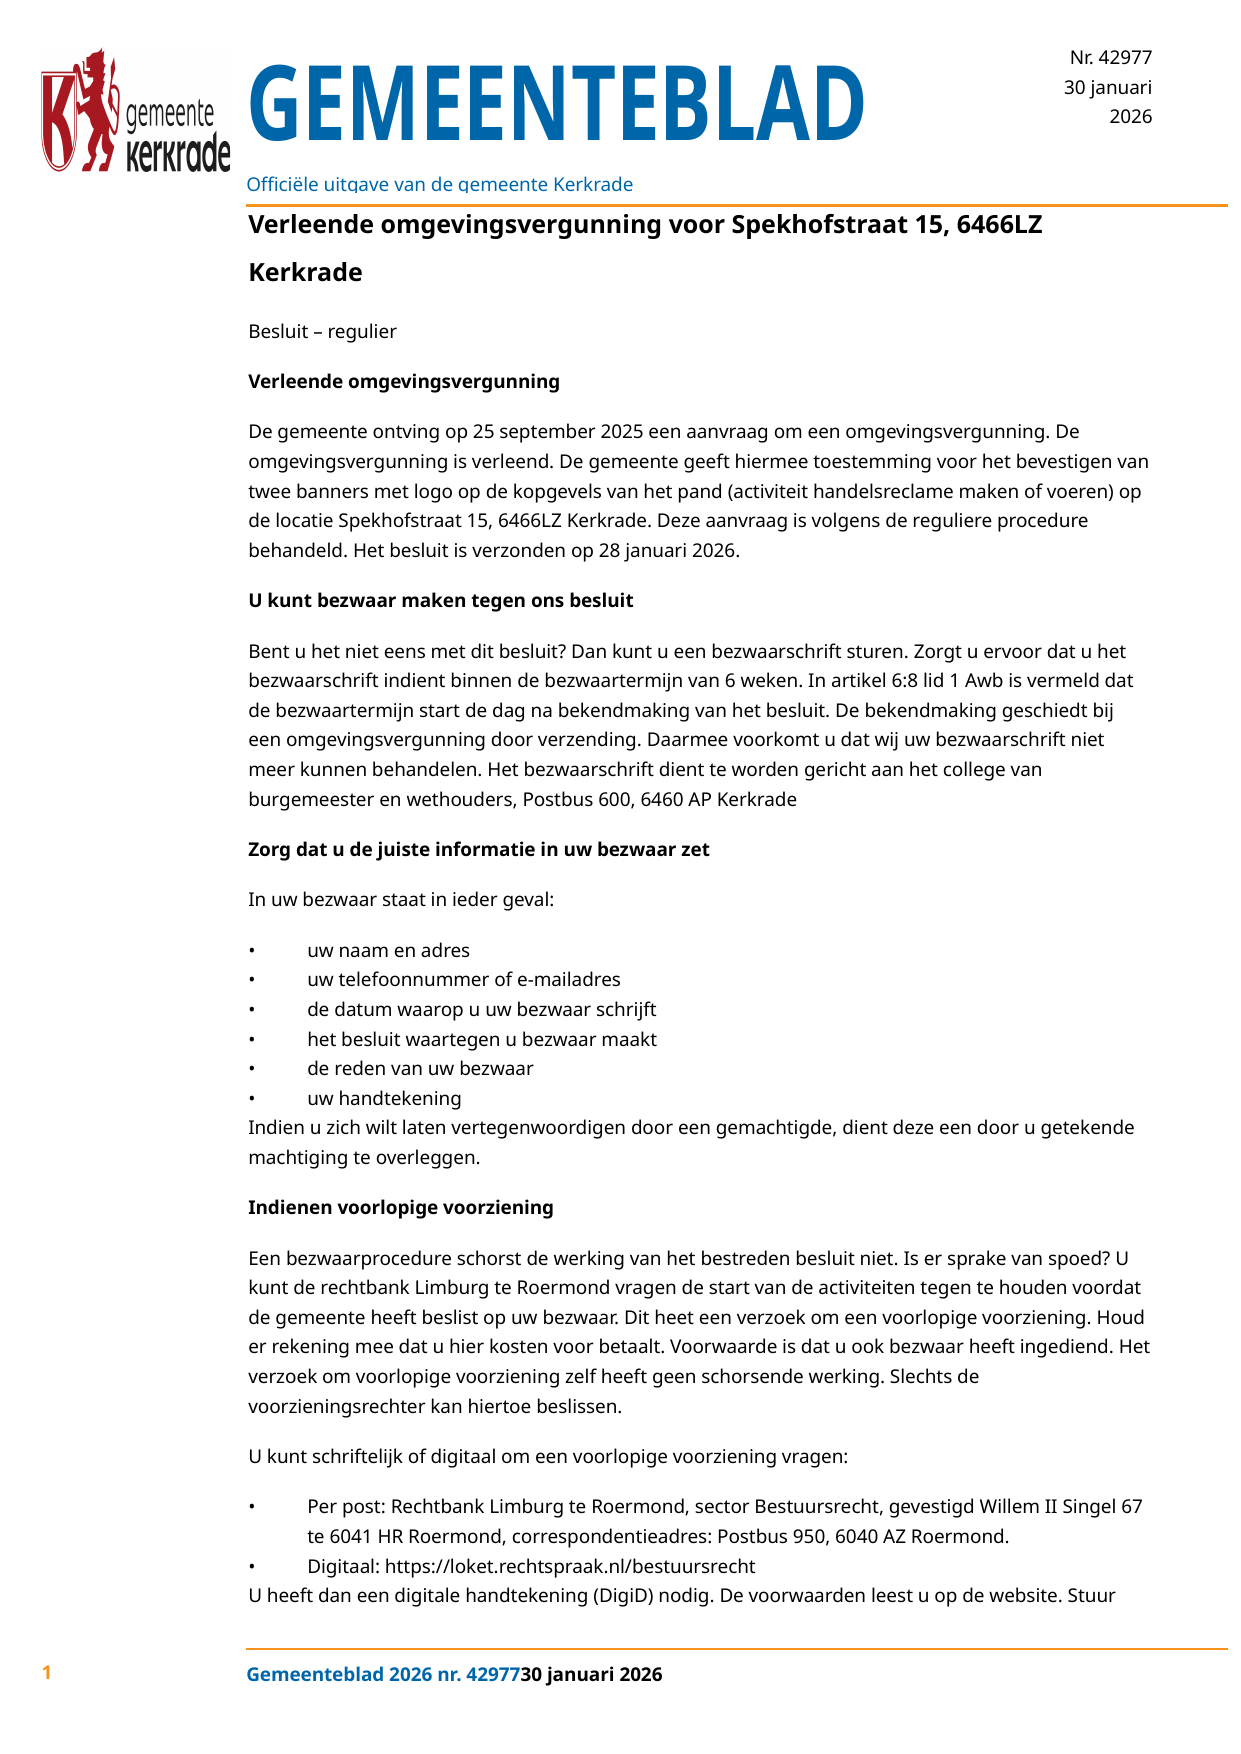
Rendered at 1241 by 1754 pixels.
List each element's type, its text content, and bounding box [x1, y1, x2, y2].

list uw handtekening [248, 1085, 1152, 1111]
text Bent u het niet eens met dit besluit? Dan kunt u een bezwaarschrift sturen. Zorgt u ervoor dat u het bezwaarschrift indient binnen de bezwaartermijn van 6 weken. In artikel 6:8 lid 1 Awb is vermeld dat de bezwaartermijn start de dag na bekendmaking van het besluit. De bekendmaking geschiedt bij een omgevingsvergunning door verzending. Daarmee voorkomt u dat wij uw bezwaarschrift niet meer kunnen behandelen. Het bezwaarschrift dient te worden gericht aan het college van burgemeester en wethouders, Postbus 600, 6460 AP Kerkrade [248, 638, 1152, 812]
text U kunt bezwaar maken tegen ons besluit [248, 587, 1152, 613]
list de reden van uw bezwaar [248, 1055, 1152, 1081]
list de datum waarop u uw bezwaar schrijft [248, 996, 1152, 1022]
text In uw bezwaar staat in ieder geval: [248, 887, 1152, 912]
text Zorg dat u de juiste informatie in uw bezwaar zet [248, 836, 1152, 862]
text De gemeente ontving op 25 september 2025 een aanvraag om een omgevingsvergunning. De omgevingsvergunning is verleend. De gemeente geeft hiermee toestemming voor het bevestigen van twee banners met logo op de kopgevels van het pand (activiteit handelsreclame maken of voeren) op de locatie Spekhofstraat 15, 6466LZ Kerkrade. Deze aanvraag is volgens de reguliere procedure behandeld. Het besluit is verzonden op 28 januari 2026. [248, 419, 1152, 563]
text Indien u zich wilt laten vertegenwoordigen door een gemachtigde, dient deze een door u getekende machtiging te overleggen. [248, 1114, 1152, 1170]
list uw naam en adres [248, 937, 1152, 963]
text Verleende omgevingsvergunning [248, 368, 1152, 394]
list Per post: Rechtbank Limburg te Roermond, sector Bestuursrecht, gevestigd Willem II Singel 67 te 6041 HR Roermond, correspondentieadres: Postbus 950, 6040 AZ Roermond. [248, 1494, 1152, 1549]
picture [41, 47, 231, 172]
list uw telefoonnummer of e-mailadres [248, 967, 1152, 992]
list Digitaal: https://loket.rechtspraak.nl/bestuursrecht [248, 1553, 1152, 1579]
text Besluit – regulier [248, 318, 1152, 344]
list het besluit waartegen u bezwaar maakt [248, 1026, 1152, 1052]
text U heeft dan een digitale handtekening (DigiD) nodig. De voorwaarden leest u op de website. Stuur [248, 1582, 1152, 1608]
text Verleende omgevingsvergunning voor Spekhofstraat 15, 6466LZ Kerkrade [248, 207, 1152, 288]
text Een bezwaarprocedure schorst de werking van het bestreden besluit niet. Is er sprake van spoed? U kunt de rechtbank Limburg te Roermond vragen de start van de activiteiten tegen te houden voordat de gemeente heeft beslist op uw bezwaar. Dit heet een verzoek om een voorlopige voorziening. Houd er rekening mee dat u hier kosten voor betaalt. Voorwaarde is dat u ook bezwaar heeft ingediend. Het verzoek om voorlopige voorziening zelf heeft geen schorsende werking. Slechts de voorzieningsrechter kan hiertoe beslissen. [248, 1245, 1152, 1419]
text U kunt schriftelijk of digitaal om een voorlopige voorziening vragen: [248, 1443, 1152, 1469]
text Indienen voorlopige voorziening [248, 1194, 1152, 1220]
